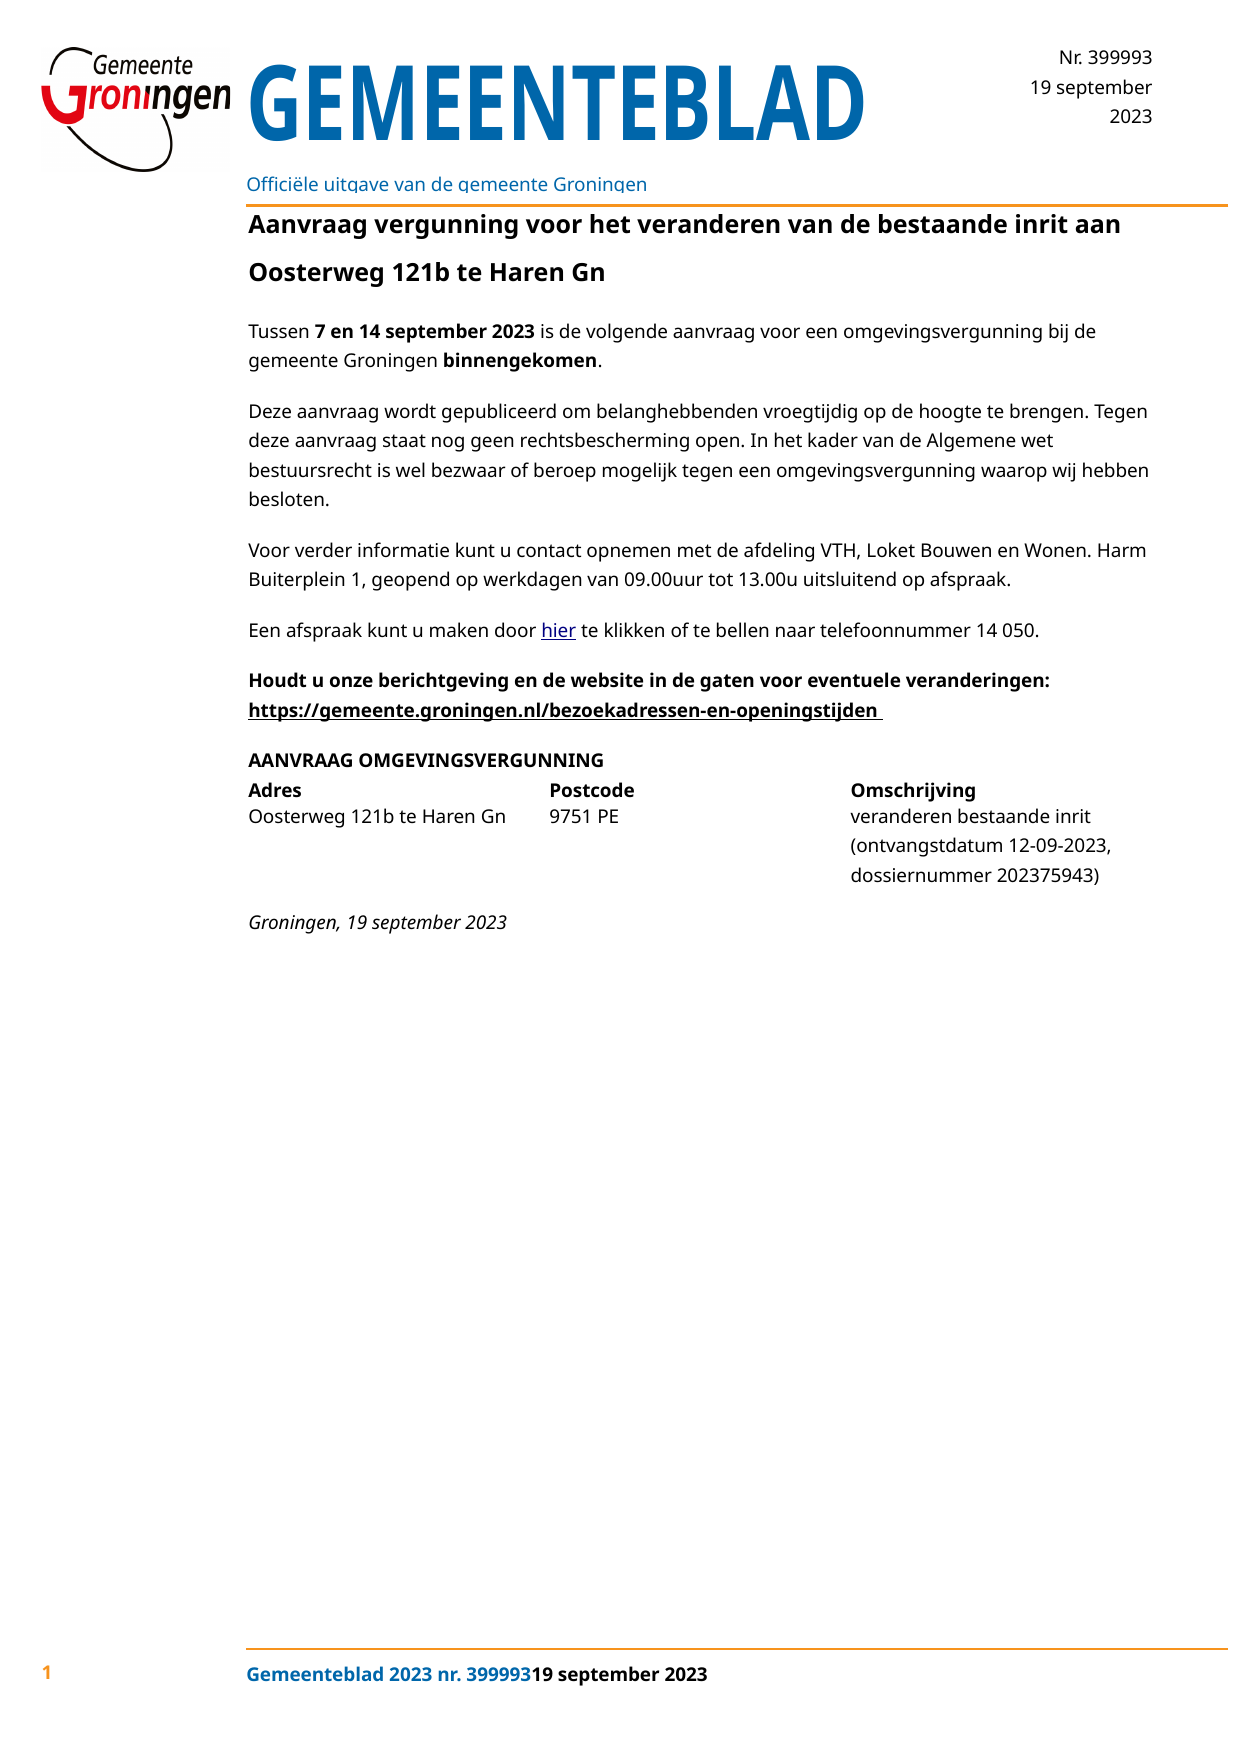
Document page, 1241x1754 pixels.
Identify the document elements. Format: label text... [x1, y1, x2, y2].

text Groningen, 19 september 2023 [248, 909, 1152, 935]
table_cell veranderen bestaande inrit (ontvangstdatum 12-09-2023, dossiernummer 202375943) [850, 803, 1152, 888]
picture [41, 47, 231, 172]
table_header Postcode [549, 777, 850, 803]
text Een afspraak kunt u maken door hier te klikken of te bellen naar telefoonnummer 14 050. [248, 617, 1152, 643]
text Tussen 7 en 14 september 2023 is de volgende aanvraag voor een omgevingsvergunning bij de gemeente Groningen binnengekomen. [248, 318, 1152, 373]
text Voor verder informatie kunt u contact opnemen met de afdeling VTH, Loket Bouwen en Wonen. Harm Buiterplein 1, geopend op werkdagen van 09.00uur tot 13.00u uitsluitend op afspraak. [248, 537, 1152, 592]
table_cell 9751 PE [549, 803, 850, 888]
table_header Adres [248, 777, 549, 803]
table_header Omschrijving [850, 777, 1152, 803]
table_cell Oosterweg 121b te Haren Gn [248, 803, 549, 888]
text Aanvraag vergunning voor het veranderen van de bestaande inrit aan Oosterweg 121b te Haren Gn [248, 207, 1152, 288]
text Houdt u onze berichtgeving en de website in de gaten voor eventuele veranderingen: https://gemeente.groningen.nl/bezoekadressen-en-openingstijden [248, 667, 1152, 723]
text AANVRAAG OMGEVINGSVERGUNNING [248, 747, 1152, 773]
text Deze aanvraag wordt gepubliceerd om belanghebbenden vroegtijdig op de hoogte te brengen. Tegen deze aanvraag staat nog geen rechtsbescherming open. In het kader van de Algemene wet bestuursrecht is wel bezwaar of beroep mogelijk tegen een omgevingsvergunning waarop wij hebben besloten. [248, 398, 1152, 512]
